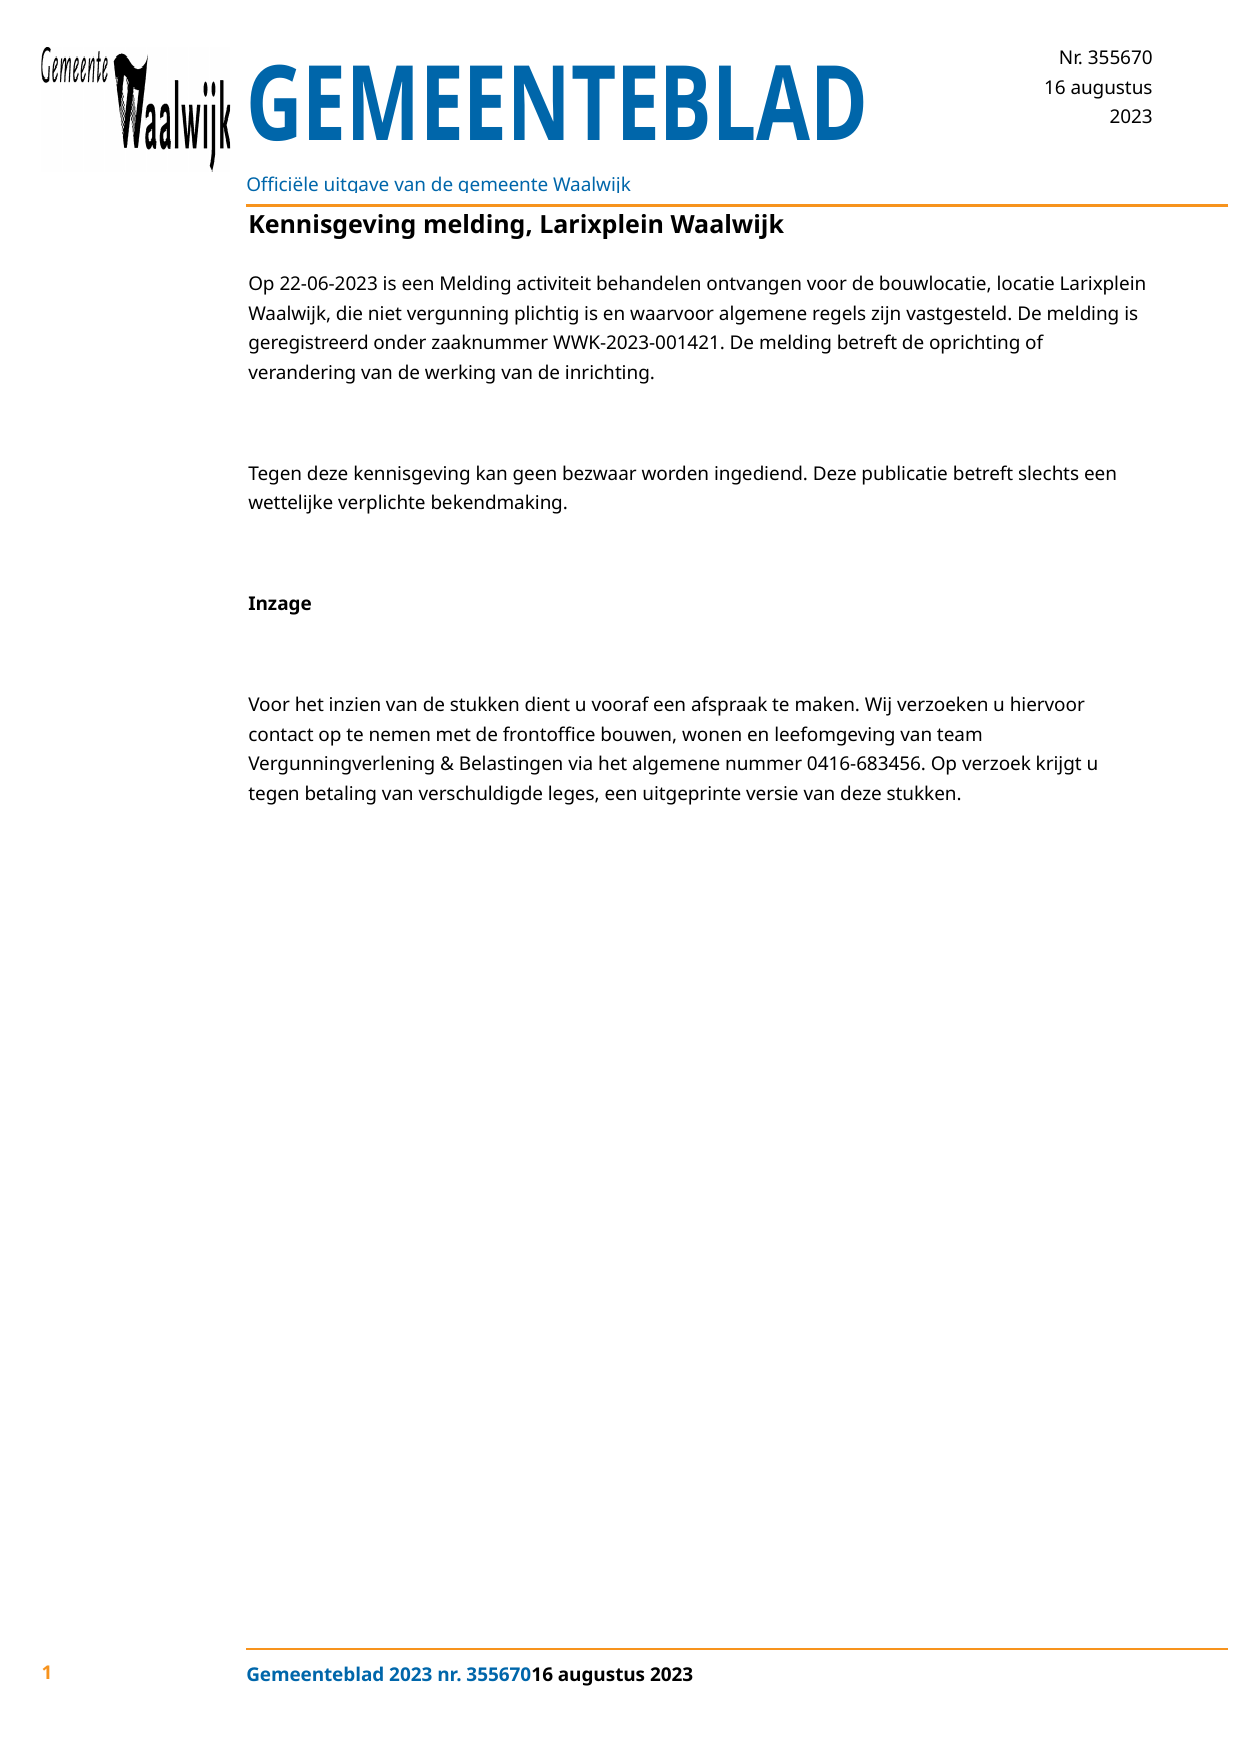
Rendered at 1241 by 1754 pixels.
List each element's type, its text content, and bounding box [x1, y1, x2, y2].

picture [41, 47, 231, 172]
text Kennisgeving melding, Larixplein Waalwijk [248, 207, 1152, 241]
text Voor het inzien van de stukken dient u vooraf een afspraak te maken. Wij verzoeken u hiervoor contact op te nemen met de frontoffice bouwen, wonen en leefomgeving van team Vergunningverlening & Belastingen via het algemene nummer 0416-683456. Op verzoek krijgt u tegen betaling van verschuldigde leges, een uitgeprinte versie van deze stukken. [248, 691, 1152, 806]
text Tegen deze kennisgeving kan geen bezwaar worden ingediend. Deze publicatie betreft slechts een wettelijke verplichte bekendmaking. [248, 460, 1152, 515]
text Op 22-06-2023 is een Melding activiteit behandelen ontvangen voor de bouwlocatie, locatie Larixplein Waalwijk, die niet vergunning plichtig is en waarvoor algemene regels zijn vastgesteld. De melding is geregistreerd onder zaaknummer WWK-2023-001421. De melding betreft de oprichting of verandering van de werking van de inrich­ting. [248, 270, 1152, 385]
text Inzage [248, 590, 1152, 616]
